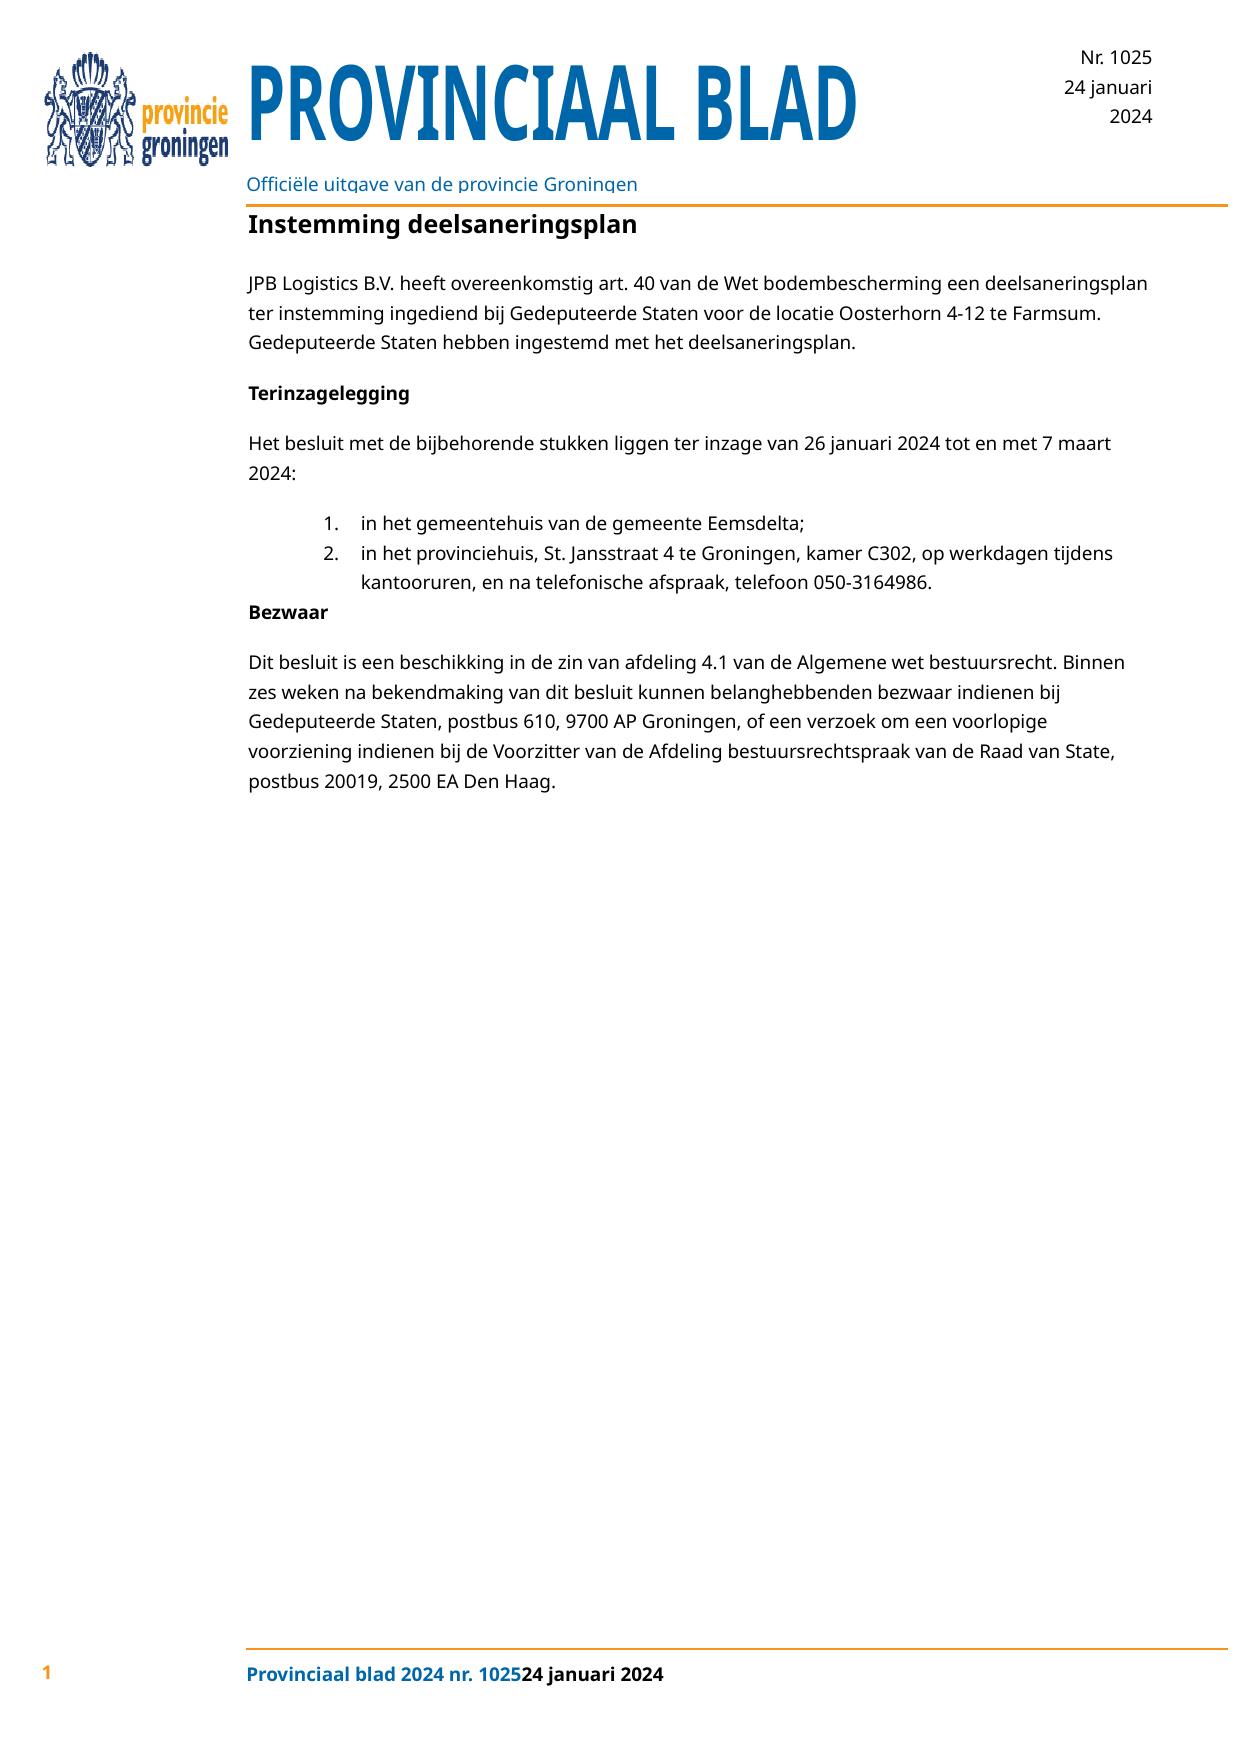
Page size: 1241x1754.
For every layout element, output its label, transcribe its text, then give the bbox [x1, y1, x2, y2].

text JPB Logistics B.V. heeft overeenkomstig art. 40 van de Wet bodembescherming een deelsaneringsplan ter instemming ingediend bij Gedeputeerde Staten voor de locatie Oosterhorn 4-12 te Farmsum. Gedeputeerde Staten hebben ingestemd met het deelsaneringsplan. [248, 270, 1152, 355]
list in het provinciehuis, St. Jansstraat 4 te Groningen, kamer C302, op werkdagen tijdens kantooruren, en na telefonische afspraak, telefoon 050-3164986. [323, 540, 1152, 595]
picture [41, 47, 231, 172]
text Instemming deelsaneringsplan [248, 207, 1152, 241]
list in het gemeentehuis van de gemeente Eemsdelta; [323, 510, 1152, 536]
text Het besluit met de bijbehorende stukken liggen ter inzage van 26 januari 2024 tot en met 7 maart 2024: [248, 430, 1152, 486]
text Bezwaar [248, 599, 1152, 625]
text Terinzagelegging [248, 380, 1152, 406]
text Dit besluit is een beschikking in de zin van afdeling 4.1 van de Algemene wet bestuursrecht. Binnen zes weken na bekendmaking van dit besluit kunnen belanghebbenden bezwaar indienen bij Gedeputeerde Staten, postbus 610, 9700 AP Groningen, of een verzoek om een voorlopige voorziening indienen bij de Voorzitter van de Afdeling bestuursrechtspraak van de Raad van State, postbus 20019, 2500 EA Den Haag. [248, 649, 1152, 793]
